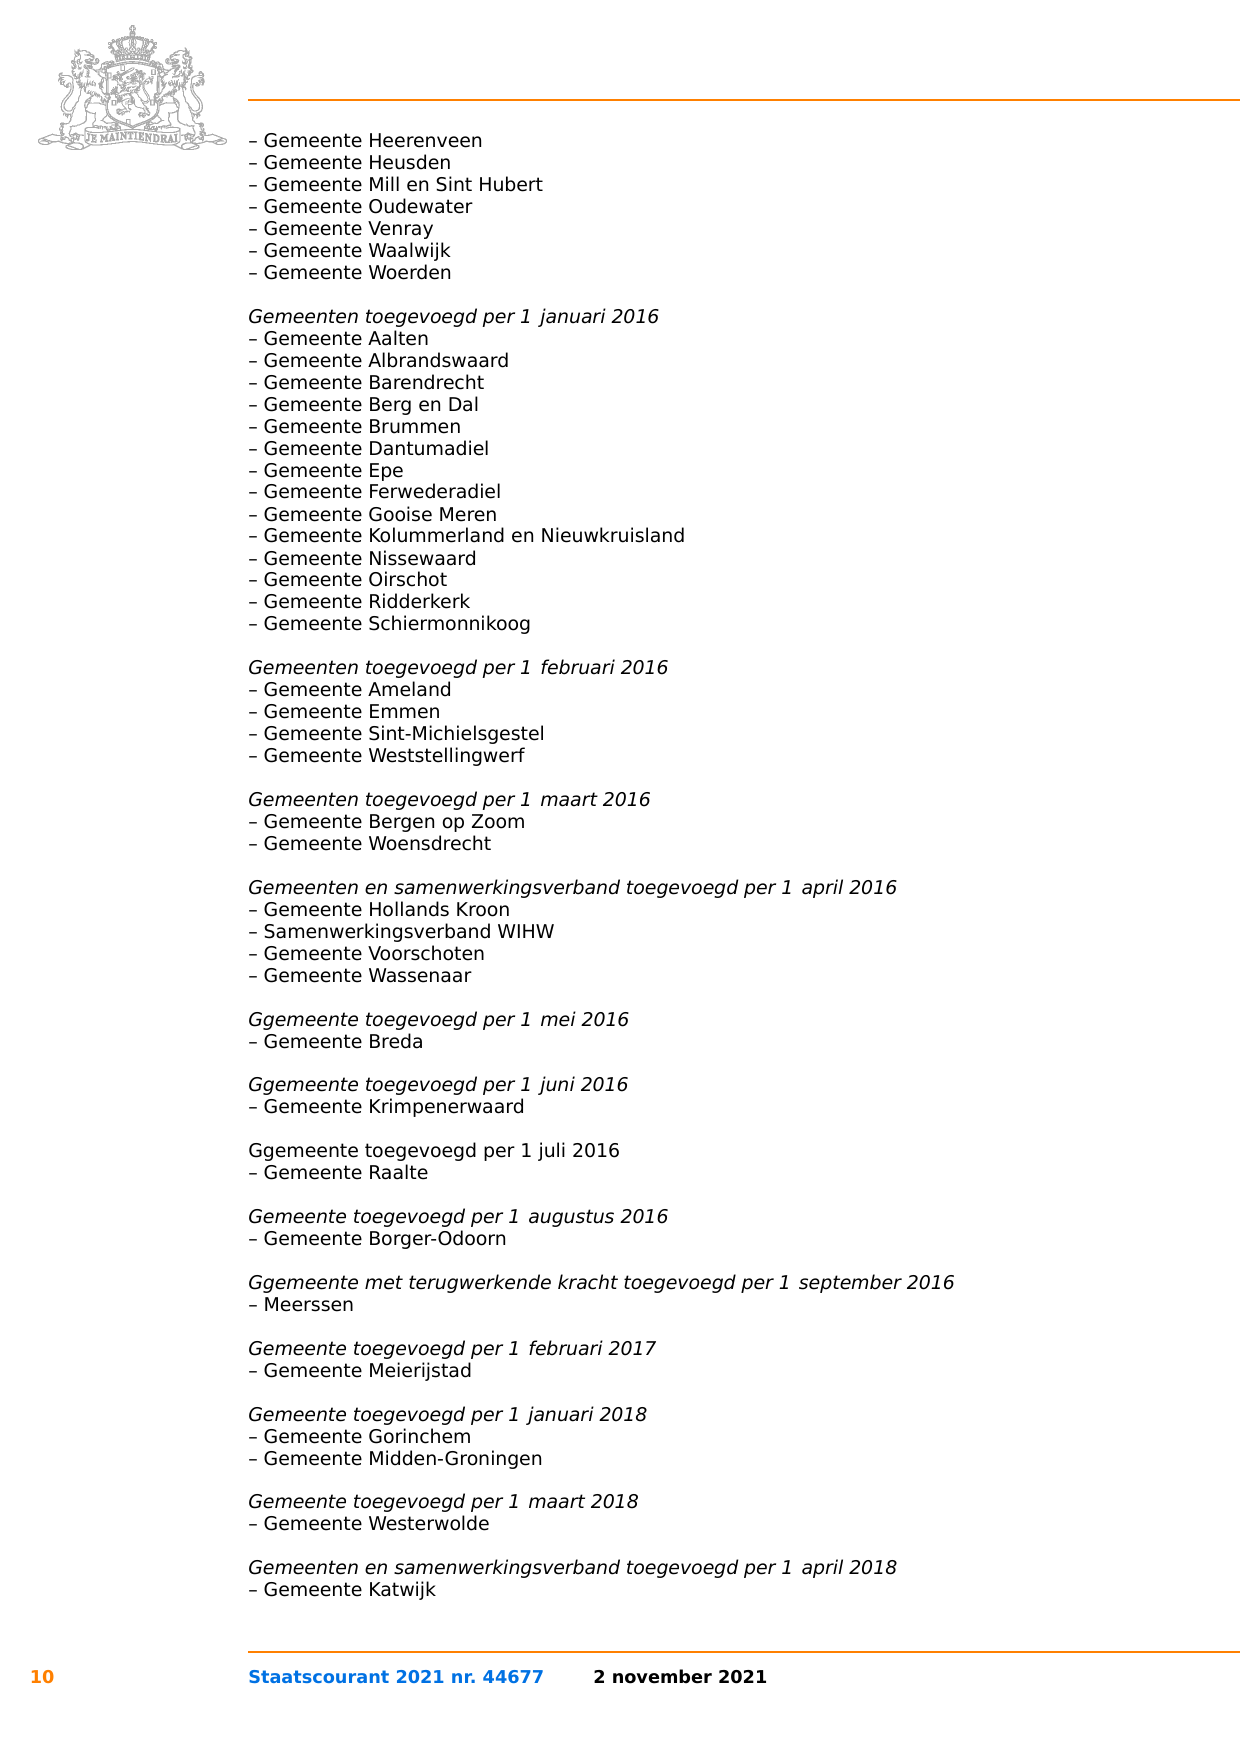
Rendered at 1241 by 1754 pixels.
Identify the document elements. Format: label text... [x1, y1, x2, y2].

text – Gemeente Heusden [248, 152, 1163, 174]
text – Gemeente Midden-Groningen [248, 1447, 1163, 1469]
subtitle Ggemeente toegevoegd per 1 mei 2016 [248, 1008, 1163, 1031]
text – Gemeente Westerwolde [248, 1513, 1163, 1535]
text – Gemeente Hollands Kroon [248, 899, 1163, 921]
text – Gemeente Krimpenerwaard [248, 1096, 1163, 1118]
text – Gemeente Berg en Dal [248, 393, 1163, 416]
text – Gemeente Weststellingwerf [248, 745, 1163, 767]
text – Gemeente Woerden [248, 262, 1163, 284]
text – Gemeente Kolummerland en Nieuwkruisland [248, 525, 1163, 547]
text – Samenwerkingsverband WIHW [248, 921, 1163, 943]
subtitle Ggemeente toegevoegd per 1 juni 2016 [248, 1074, 1163, 1096]
text – Meerssen [248, 1294, 1163, 1316]
text – Gemeente Woensdrecht [248, 833, 1163, 855]
text – Gemeente Voorschoten [248, 943, 1163, 965]
subtitle Gemeenten toegevoegd per 1 februari 2016 [248, 657, 1163, 679]
subtitle Gemeenten toegevoegd per 1 maart 2016 [248, 789, 1163, 811]
text – Gemeente Ameland [248, 679, 1163, 701]
text – Gemeente Oudewater [248, 196, 1163, 218]
text – Gemeente Gooise Meren [248, 503, 1163, 525]
subtitle Gemeente toegevoegd per 1 maart 2018 [248, 1491, 1163, 1513]
text – Gemeente Ferwederadiel [248, 481, 1163, 503]
text – Gemeente Mill en Sint Hubert [248, 174, 1163, 196]
text – Gemeente Oirschot [248, 569, 1163, 591]
text – Gemeente Gorinchem [248, 1426, 1163, 1447]
text – Gemeente Epe [248, 459, 1163, 481]
text – Gemeente Wassenaar [248, 965, 1163, 987]
subtitle Gemeenten en samenwerkingsverband toegevoegd per 1 april 2018 [248, 1557, 1163, 1579]
text – Gemeente Borger-Odoorn [248, 1228, 1163, 1250]
text Ggemeente toegevoegd per 1 juli 2016 [248, 1140, 1163, 1162]
text – Gemeente Breda [248, 1031, 1163, 1052]
text – Gemeente Venray [248, 218, 1163, 240]
text – Gemeente Katwijk [248, 1579, 1163, 1601]
text – Gemeente Raalte [248, 1162, 1163, 1184]
text – Gemeente Sint-Michielsgestel [248, 723, 1163, 745]
text – Gemeente Meierijstad [248, 1360, 1163, 1382]
subtitle Gemeenten en samenwerkingsverband toegevoegd per 1 april 2016 [248, 877, 1163, 899]
text – Gemeente Dantumadiel [248, 437, 1163, 459]
text – Gemeente Ridderkerk [248, 591, 1163, 613]
subtitle Gemeenten toegevoegd per 1 januari 2016 [248, 306, 1163, 328]
text – Gemeente Bergen op Zoom [248, 811, 1163, 833]
text – Gemeente Barendrecht [248, 372, 1163, 393]
text – Gemeente Emmen [248, 701, 1163, 723]
text – Gemeente Aalten [248, 328, 1163, 349]
text – Gemeente Waalwijk [248, 240, 1163, 262]
subtitle Ggemeente met terugwerkende kracht toegevoegd per 1 september 2016 [248, 1272, 1163, 1294]
text – Gemeente Nissewaard [248, 547, 1163, 569]
subtitle Gemeente toegevoegd per 1 januari 2018 [248, 1403, 1163, 1426]
text – Gemeente Schiermonnikoog [248, 613, 1163, 635]
text – Gemeente Albrandswaard [248, 349, 1163, 372]
text – Gemeente Heerenveen [248, 130, 1163, 152]
text – Gemeente Brummen [248, 416, 1163, 437]
picture [38, 25, 227, 150]
subtitle Gemeente toegevoegd per 1 februari 2017 [248, 1338, 1163, 1360]
subtitle Gemeente toegevoegd per 1 augustus 2016 [248, 1206, 1163, 1228]
